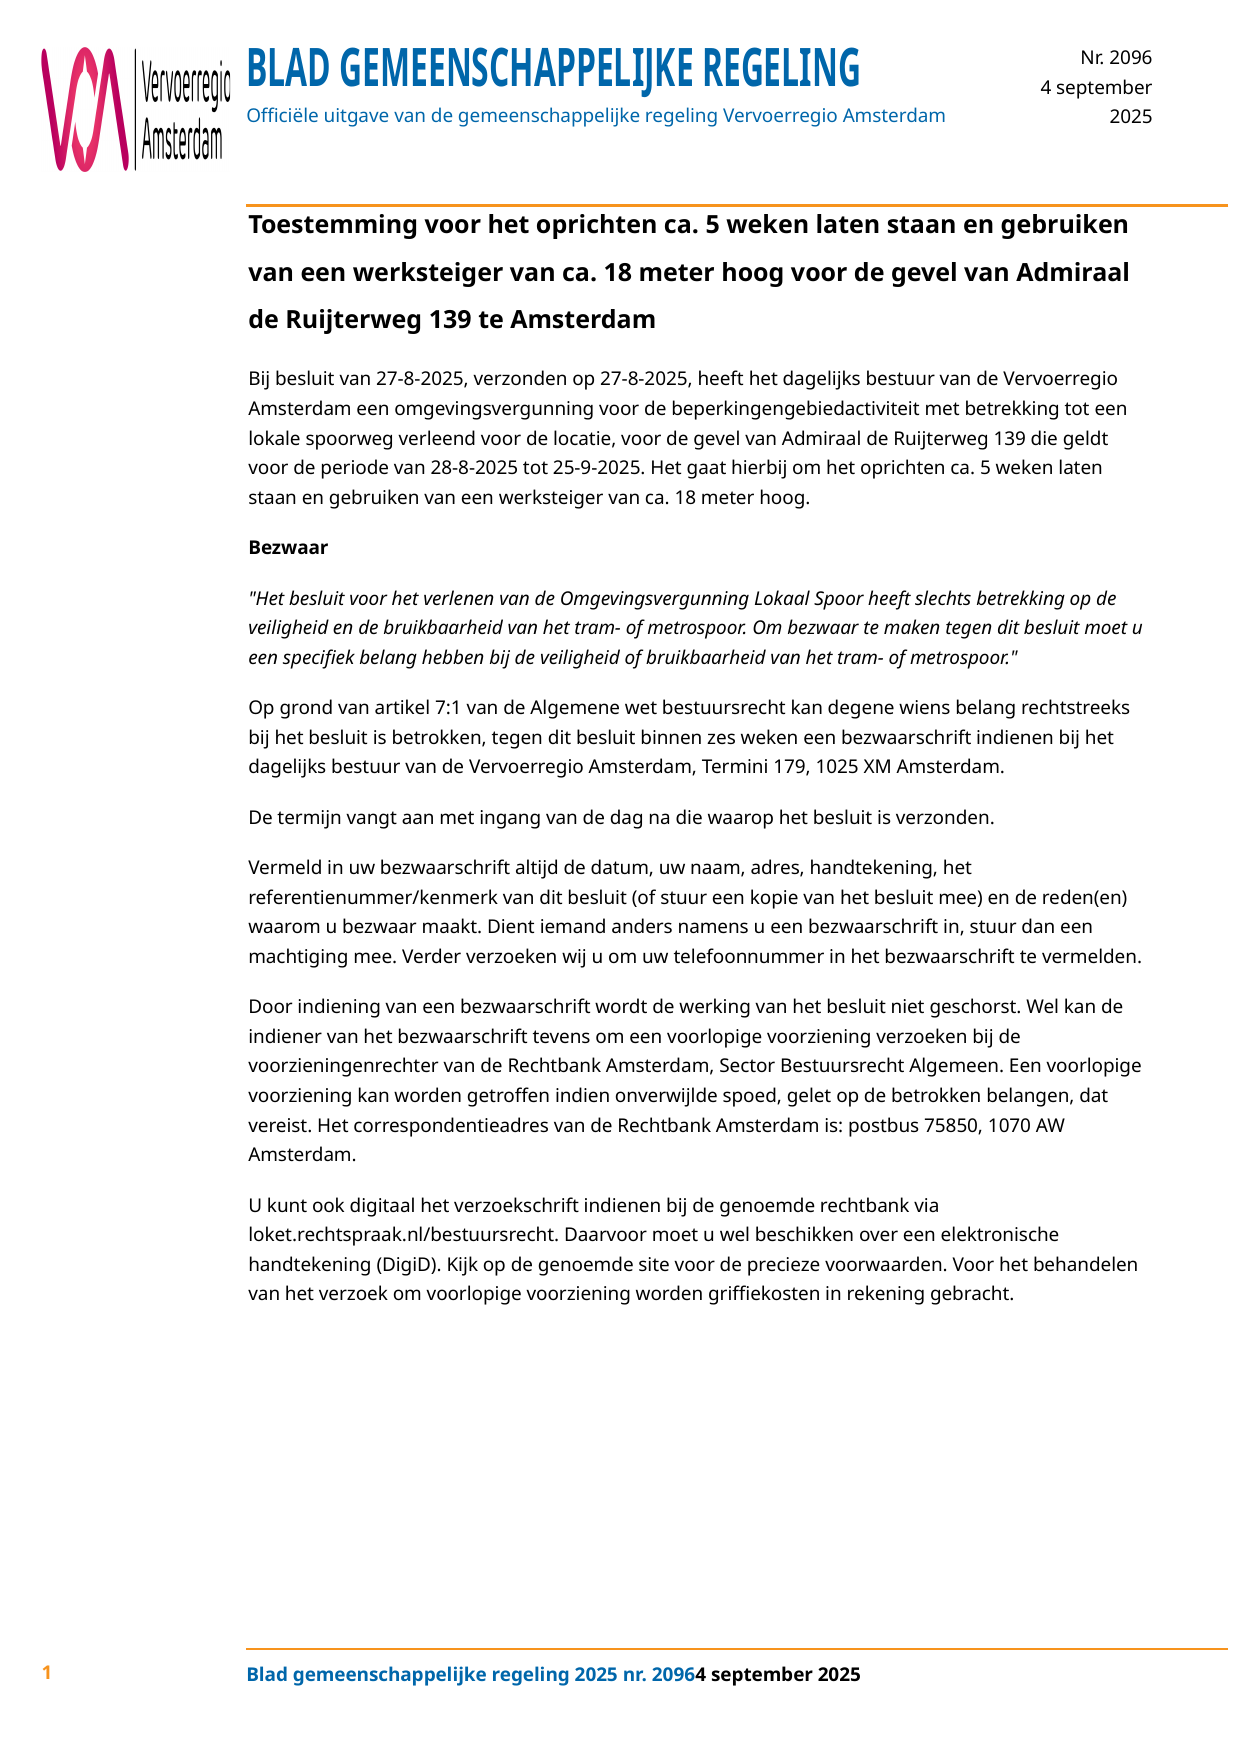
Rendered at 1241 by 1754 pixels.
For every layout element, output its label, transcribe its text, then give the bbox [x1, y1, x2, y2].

text Toestemming voor het oprichten ca. 5 weken laten staan en gebruiken van een werksteiger van ca. 18 meter hoog voor de gevel van Admiraal de Ruijterweg 139 te Amsterdam [248, 207, 1152, 336]
text Door indiening van een bezwaarschrift wordt de werking van het besluit niet geschorst. Wel kan de indiener van het bezwaarschrift tevens om een voorlopige voorziening verzoeken bij de voorzieningenrechter van de Rechtbank Amsterdam, Sector Bestuursrecht Algemeen. Een voorlopige voorziening kan worden getroffen indien onverwijlde spoed, gelet op de betrokken belangen, dat vereist. Het correspondentieadres van de Rechtbank Amsterdam is: postbus 75850, 1070 AW Amsterdam. [248, 993, 1152, 1167]
text Bij besluit van 27-8-2025, verzonden op 27-8-2025, heeft het dagelijks bestuur van de Vervoerregio Amsterdam een omgevingsvergunning voor de beperkingengebiedactiviteit met betrekking tot een lokale spoorweg verleend voor de locatie, voor de gevel van Admiraal de Ruijterweg 139 die geldt voor de periode van 28-8-2025 tot 25-9-2025. Het gaat hierbij om het oprichten ca. 5 weken laten staan en gebruiken van een werksteiger van ca. 18 meter hoog. [248, 366, 1152, 509]
text De termijn vangt aan met ingang van de dag na die waarop het besluit is verzonden. [248, 804, 1152, 829]
text Bezwaar [248, 534, 1152, 560]
text "Het besluit voor het verlenen van de Omgevingsvergunning Lokaal Spoor heeft slechts betrekking op de veiligheid en de bruikbaarheid van het tram- of metrospoor. Om bezwaar te maken tegen dit besluit moet u een specifiek belang hebben bij de veiligheid of bruikbaarheid van het tram- of metrospoor." [248, 585, 1152, 669]
text Vermeld in uw bezwaarschrift altijd de datum, uw naam, adres, handtekening, het referentienummer/kenmerk van dit besluit (of stuur een kopie van het besluit mee) en de reden(en) waarom u bezwaar maakt. Dient iemand anders namens u een bezwaarschrift in, stuur dan een machtiging mee. Verder verzoeken wij u om uw telefoonnummer in het bezwaarschrift te vermelden. [248, 854, 1152, 969]
text U kunt ook digitaal het verzoekschrift indienen bij de genoemde rechtbank via loket.rechtspraak.nl/bestuursrecht. Daarvoor moet u wel beschikken over een elektronische handtekening (DigiD). Kijk op de genoemde site voor de precieze voorwaarden. Voor het behandelen van het verzoek om voorlopige voorziening worden griffiekosten in rekening gebracht. [248, 1192, 1152, 1306]
picture [41, 47, 231, 172]
text Op grond van artikel 7:1 van de Algemene wet bestuursrecht kan degene wiens belang rechtstreeks bij het besluit is betrokken, tegen dit besluit binnen zes weken een bezwaarschrift indienen bij het dagelijks bestuur van de Vervoerregio Amsterdam, Termini 179, 1025 XM Amsterdam. [248, 694, 1152, 779]
